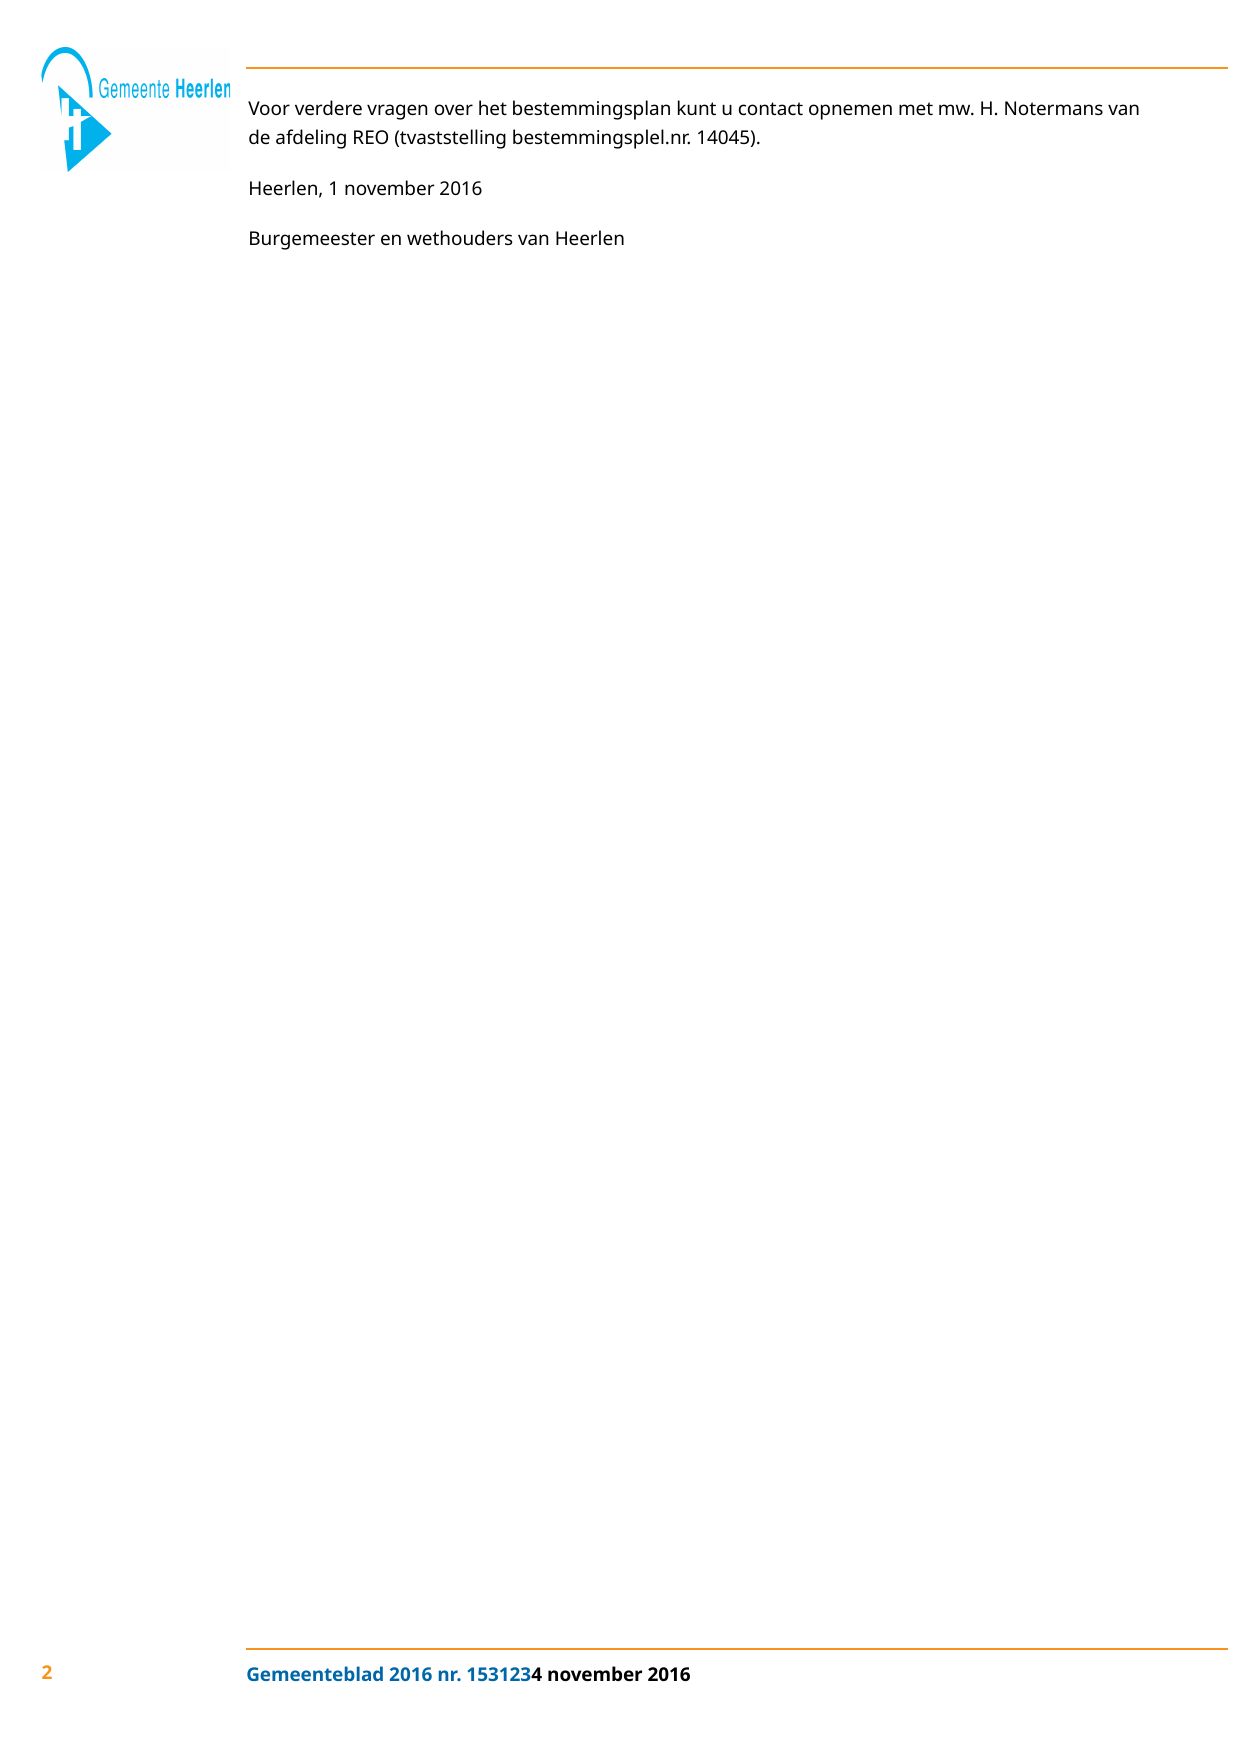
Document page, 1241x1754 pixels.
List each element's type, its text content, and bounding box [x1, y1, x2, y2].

text Heerlen, 1 november 2016 [248, 175, 1152, 201]
text Voor verdere vragen over het bestemmingsplan kunt u contact opnemen met mw. H. Notermans van de afdeling REO (tvaststelling bestemmingsplel.nr. 14045). [248, 95, 1152, 150]
picture [41, 47, 58, 70]
picture [41, 47, 231, 172]
text Burgemeester en wethouders van Heerlen [248, 225, 1152, 251]
